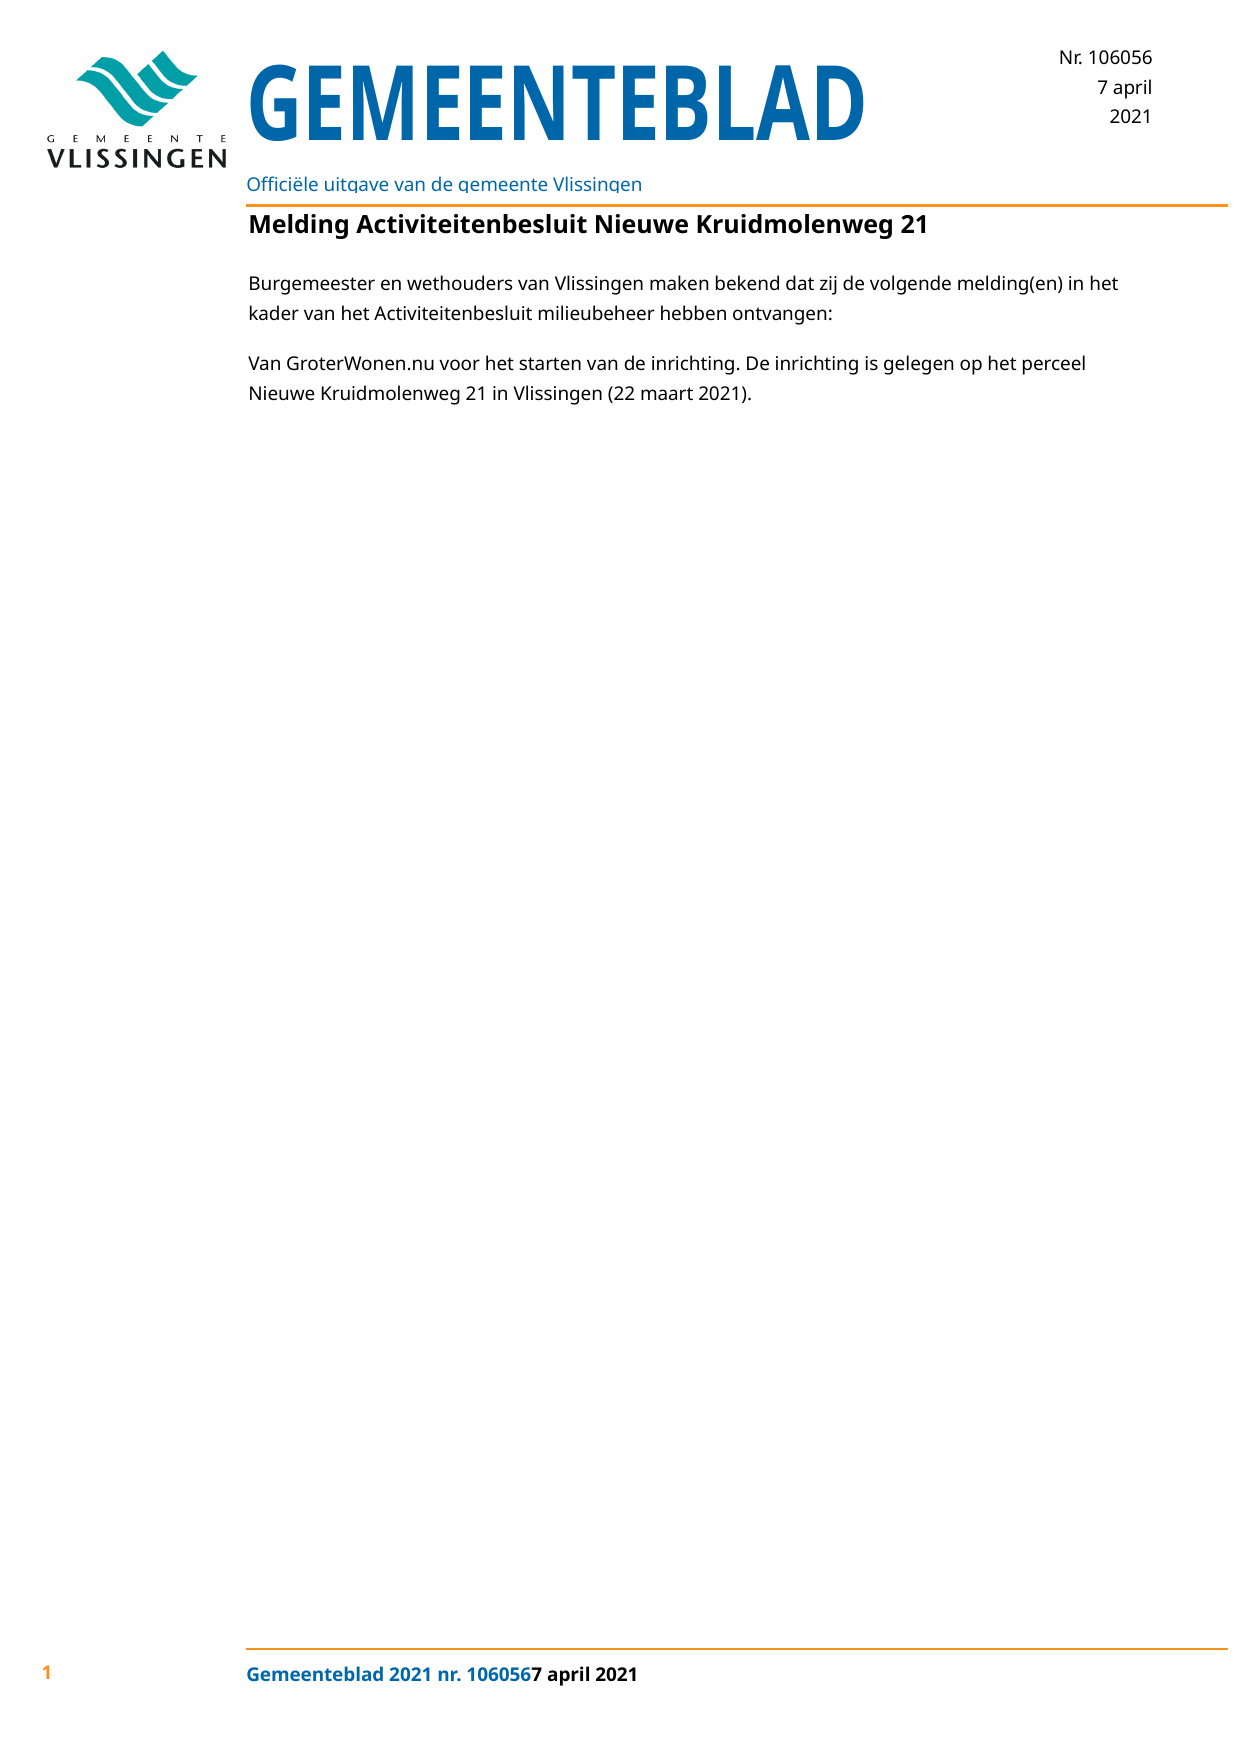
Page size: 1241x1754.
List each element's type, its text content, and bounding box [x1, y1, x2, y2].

text Burgemeester en wethouders van Vlissingen maken bekend dat zij de volgende melding(en) in het kader van het Activiteitenbesluit milieubeheer hebben ontvangen: [248, 270, 1152, 326]
picture [41, 47, 231, 172]
text Van GroterWonen.nu voor het starten van de inrichting. De inrichting is gelegen op het perceel Nieuwe Kruidmolenweg 21 in Vlissingen (22 maart 2021). [248, 350, 1152, 406]
text Melding Activiteitenbesluit Nieuwe Kruidmolenweg 21 [248, 207, 1152, 241]
